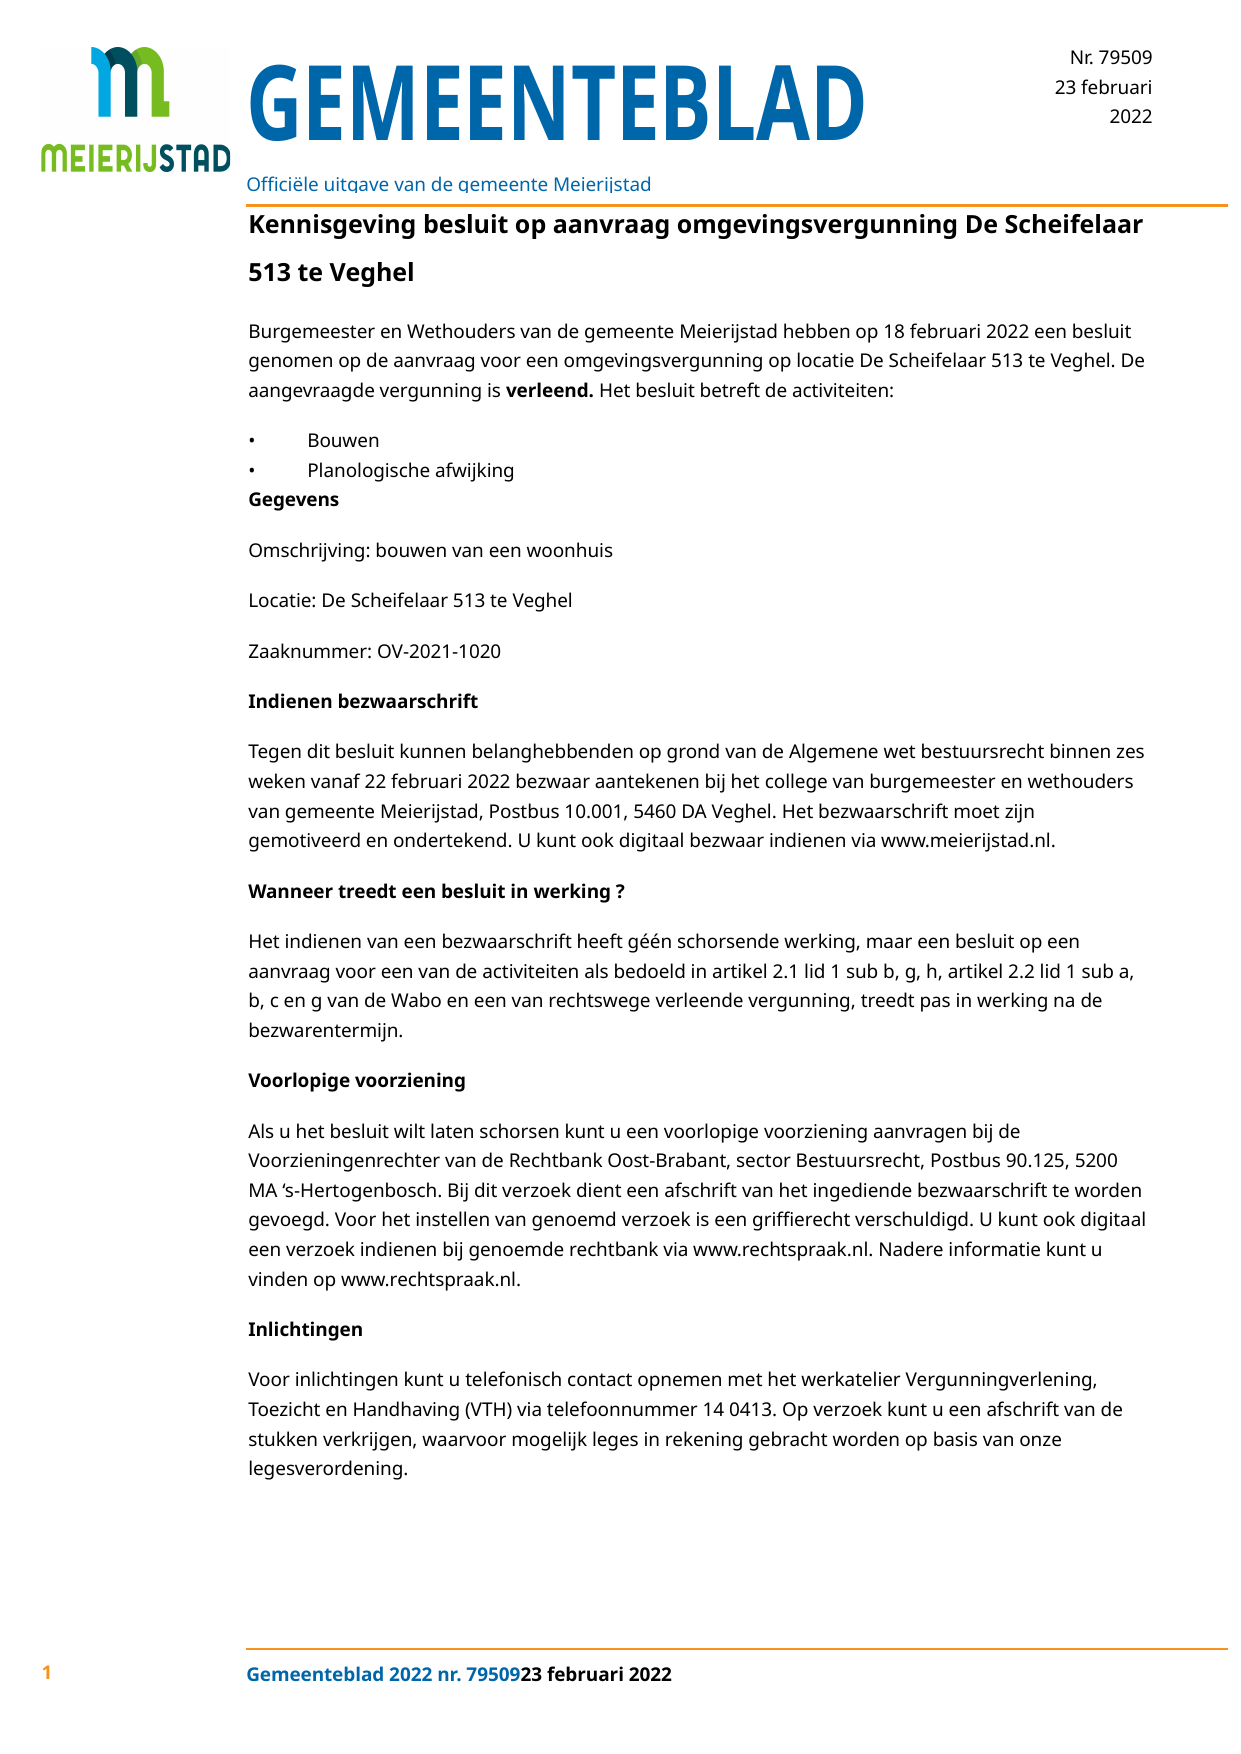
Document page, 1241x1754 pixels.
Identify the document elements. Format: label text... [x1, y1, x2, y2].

picture [41, 47, 231, 172]
text Indienen bezwaarschrift [248, 688, 1152, 714]
text Als u het besluit wilt laten schorsen kunt u een voorlopige voorziening aanvragen bij de Voorzieningenrechter van de Rechtbank Oost-Brabant, sector Bestuursrecht, Postbus 90.125, 5200 MA ‘s-Hertogenbosch. Bij dit verzoek dient een afschrift van het ingediende bezwaarschrift te worden gevoegd. Voor het instellen van genoemd verzoek is een griffierecht verschuldigd. U kunt ook digitaal een verzoek indienen bij genoemde rechtbank via www.rechtspraak.nl. Nadere informatie kunt u vinden op www.rechtspraak.nl. [248, 1118, 1152, 1292]
text Inlichtingen [248, 1316, 1152, 1342]
text Voor inlichtingen kunt u telefonisch contact opnemen met het werkatelier Vergunningverlening, Toezicht en Handhaving (VTH) via telefoonnummer 14 0413. Op verzoek kunt u een afschrift van de stukken verkrijgen, waarvoor mogelijk leges in rekening gebracht worden op basis van onze legesverordening. [248, 1367, 1152, 1481]
text Gegevens [248, 487, 1152, 512]
list Planologische afwijking [248, 457, 1152, 483]
text Voorlopige voorziening [248, 1067, 1152, 1093]
text Tegen dit besluit kunnen belanghebbenden op grond van de Algemene wet bestuursrecht binnen zes weken vanaf 22 februari 2022 bezwaar aantekenen bij het college van burgemeester en wethouders van gemeente Meierijstad, Postbus 10.001, 5460 DA Veghel. Het bezwaarschrift moet zijn gemotiveerd en ondertekend. U kunt ook digitaal bezwaar indienen via www.meierijstad.nl. [248, 739, 1152, 853]
list Bouwen [248, 427, 1152, 453]
text Burgemeester en Wethouders van de gemeente Meierijstad hebben op 18 februari 2022 een besluit genomen op de aanvraag voor een omgevingsvergunning op locatie De Scheifelaar 513 te Veghel. De aangevraagde vergunning is verleend. Het besluit betreft de activiteiten: [248, 318, 1152, 403]
text Zaaknummer: OV-2021-1020 [248, 638, 1152, 664]
text Kennisgeving besluit op aanvraag omgevingsvergunning De Scheifelaar 513 te Veghel [248, 207, 1152, 288]
text Het indienen van een bezwaarschrift heeft géén schorsende werking, maar een besluit op een aanvraag voor een van de activiteiten als bedoeld in artikel 2.1 lid 1 sub b, g, h, artikel 2.2 lid 1 sub a, b, c en g van de Wabo en een van rechtswege verleende vergunning, treedt pas in werking na de bezwarentermijn. [248, 928, 1152, 1043]
text Omschrijving: bouwen van een woonhuis [248, 537, 1152, 563]
text Wanneer treedt een besluit in werking ? [248, 878, 1152, 904]
text Locatie: De Scheifelaar 513 te Veghel [248, 587, 1152, 613]
